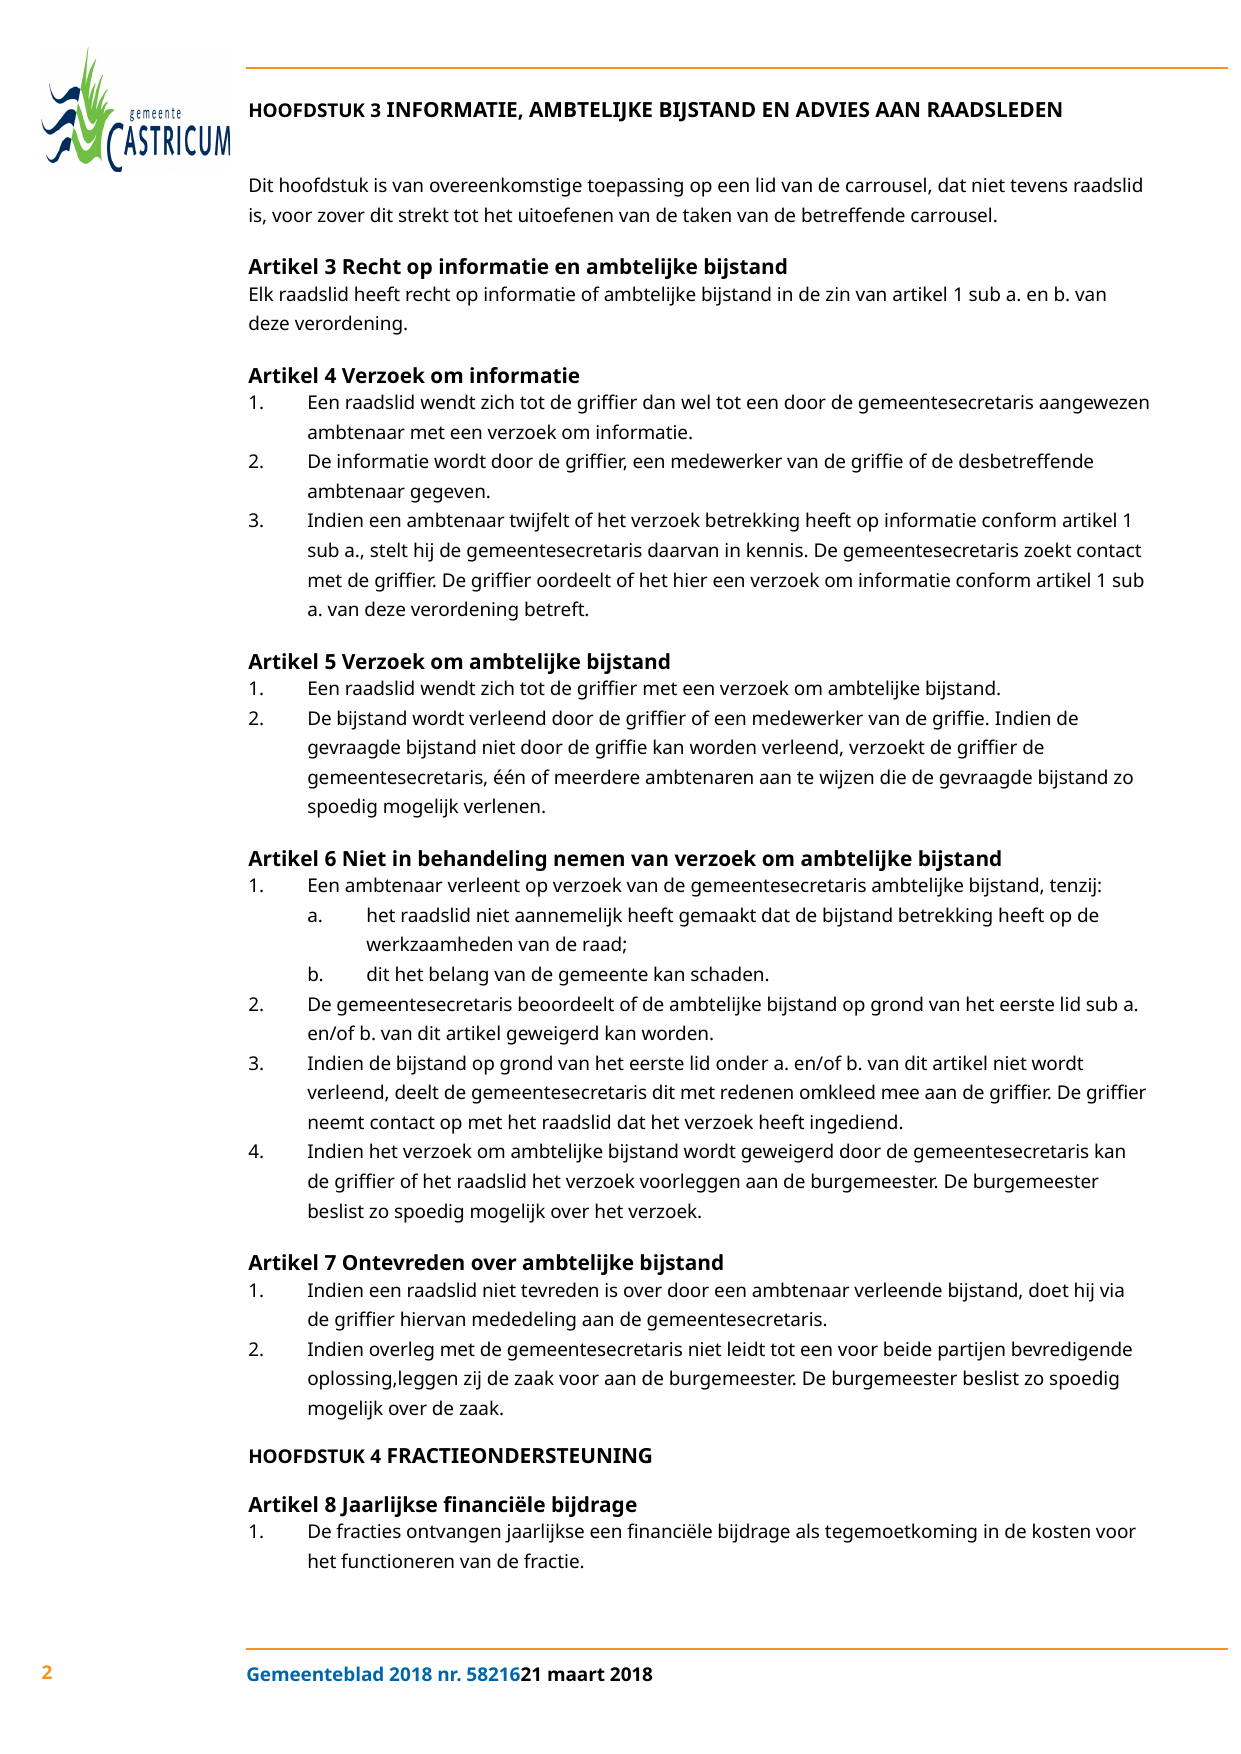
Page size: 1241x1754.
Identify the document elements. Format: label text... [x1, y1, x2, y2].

text Elk raadslid heeft recht op informatie of ambtelijke bijstand in de zin van artikel 1 sub a. en b. van deze verordening. [248, 281, 1152, 336]
list het raadslid niet aannemelijk heeft gemaakt dat de bijstand betrekking heeft op de werkzaamheden van de raad; [307, 902, 1152, 957]
text Artikel 8 Jaarlijkse financiële bijdrage [248, 1490, 1152, 1518]
text Dit hoofdstuk is van overeenkomstige toepassing op een lid van de carrousel, dat niet tevens raadslid is, voor zover dit strekt tot het uitoefenen van de taken van de betreffende carrousel. [248, 172, 1152, 228]
list Een ambtenaar verleent op verzoek van de gemeentesecretaris ambtelijke bijstand, tenzij: [248, 872, 1152, 898]
list De bijstand wordt verleend door de griffier of een medewerker van de griffie. Indien de gevraagde bijstand niet door de griffie kan worden verleend, verzoekt de griffier de gemeentesecretaris, één of meerdere ambtenaren aan te wijzen die de gevraagde bijstand zo spoedig mogelijk verlenen. [248, 705, 1152, 819]
list De gemeentesecretaris beoordeelt of de ambtelijke bijstand op grond van het eerste lid sub a. en/of b. van dit artikel geweigerd kan worden. [248, 991, 1152, 1046]
list De fracties ontvangen jaarlijkse een financiële bijdrage als tegemoetkoming in de kosten voor het functioneren van de fractie. [248, 1518, 1152, 1574]
list Een raadslid wendt zich tot de griffier dan wel tot een door de gemeentesecretaris aangewezen ambtenaar met een verzoek om informatie. [248, 389, 1152, 445]
text Artikel 4 Verzoek om informatie [248, 361, 1152, 389]
list Indien overleg met de gemeentesecretaris niet leidt tot een voor beide partijen bevredigende oplossing,leggen zij de zaak voor aan de burgemeester. De burgemeester beslist zo spoedig mogelijk over de zaak. [248, 1336, 1152, 1421]
list Indien een ambtenaar twijfelt of het verzoek betrekking heeft op informatie conform artikel 1 sub a., stelt hij de gemeentesecretaris daarvan in kennis. De gemeentesecretaris zoekt contact met de griffier. De griffier oordeelt of het hier een verzoek om informatie conform artikel 1 sub a. van deze verordening betreft. [248, 508, 1152, 622]
list Indien het verzoek om ambtelijke bijstand wordt geweigerd door de gemeentesecretaris kan de griffier of het raadslid het verzoek voorleggen aan de burgemeester. De burgemeester beslist zo spoedig mogelijk over het verzoek. [248, 1139, 1152, 1224]
list De informatie wordt door de griffier, een medewerker van de griffie of de desbetreffende ambtenaar gegeven. [248, 448, 1152, 504]
text HOOFDSTUK 3 INFORMATIE, AMBTELIJKE BIJSTAND EN ADVIES AAN RAADSLEDEN [248, 95, 1152, 123]
text Artikel 3 Recht op informatie en ambtelijke bijstand [248, 252, 1152, 281]
list Indien een raadslid niet tevreden is over door een ambtenaar verleende bijstand, doet hij via de griffier hiervan mededeling aan de gemeentesecretaris. [248, 1277, 1152, 1332]
text HOOFDSTUK 4 FRACTIEONDERSTEUNING [248, 1441, 1152, 1469]
text Artikel 6 Niet in behandeling nemen van verzoek om ambtelijke bijstand [248, 844, 1152, 872]
list Indien de bijstand op grond van het eerste lid onder a. en/of b. van dit artikel niet wordt verleend, deelt de gemeentesecretaris dit met redenen omkleed mee aan de griffier. De griffier neemt contact op met het raadslid dat het verzoek heeft ingediend. [248, 1050, 1152, 1135]
text Artikel 5 Verzoek om ambtelijke bijstand [248, 647, 1152, 675]
list dit het belang van de gemeente kan schaden. [307, 961, 1152, 987]
list Een raadslid wendt zich tot de griffier met een verzoek om ambtelijke bijstand. [248, 675, 1152, 701]
picture [41, 47, 231, 172]
text Artikel 7 Ontevreden over ambtelijke bijstand [248, 1248, 1152, 1277]
